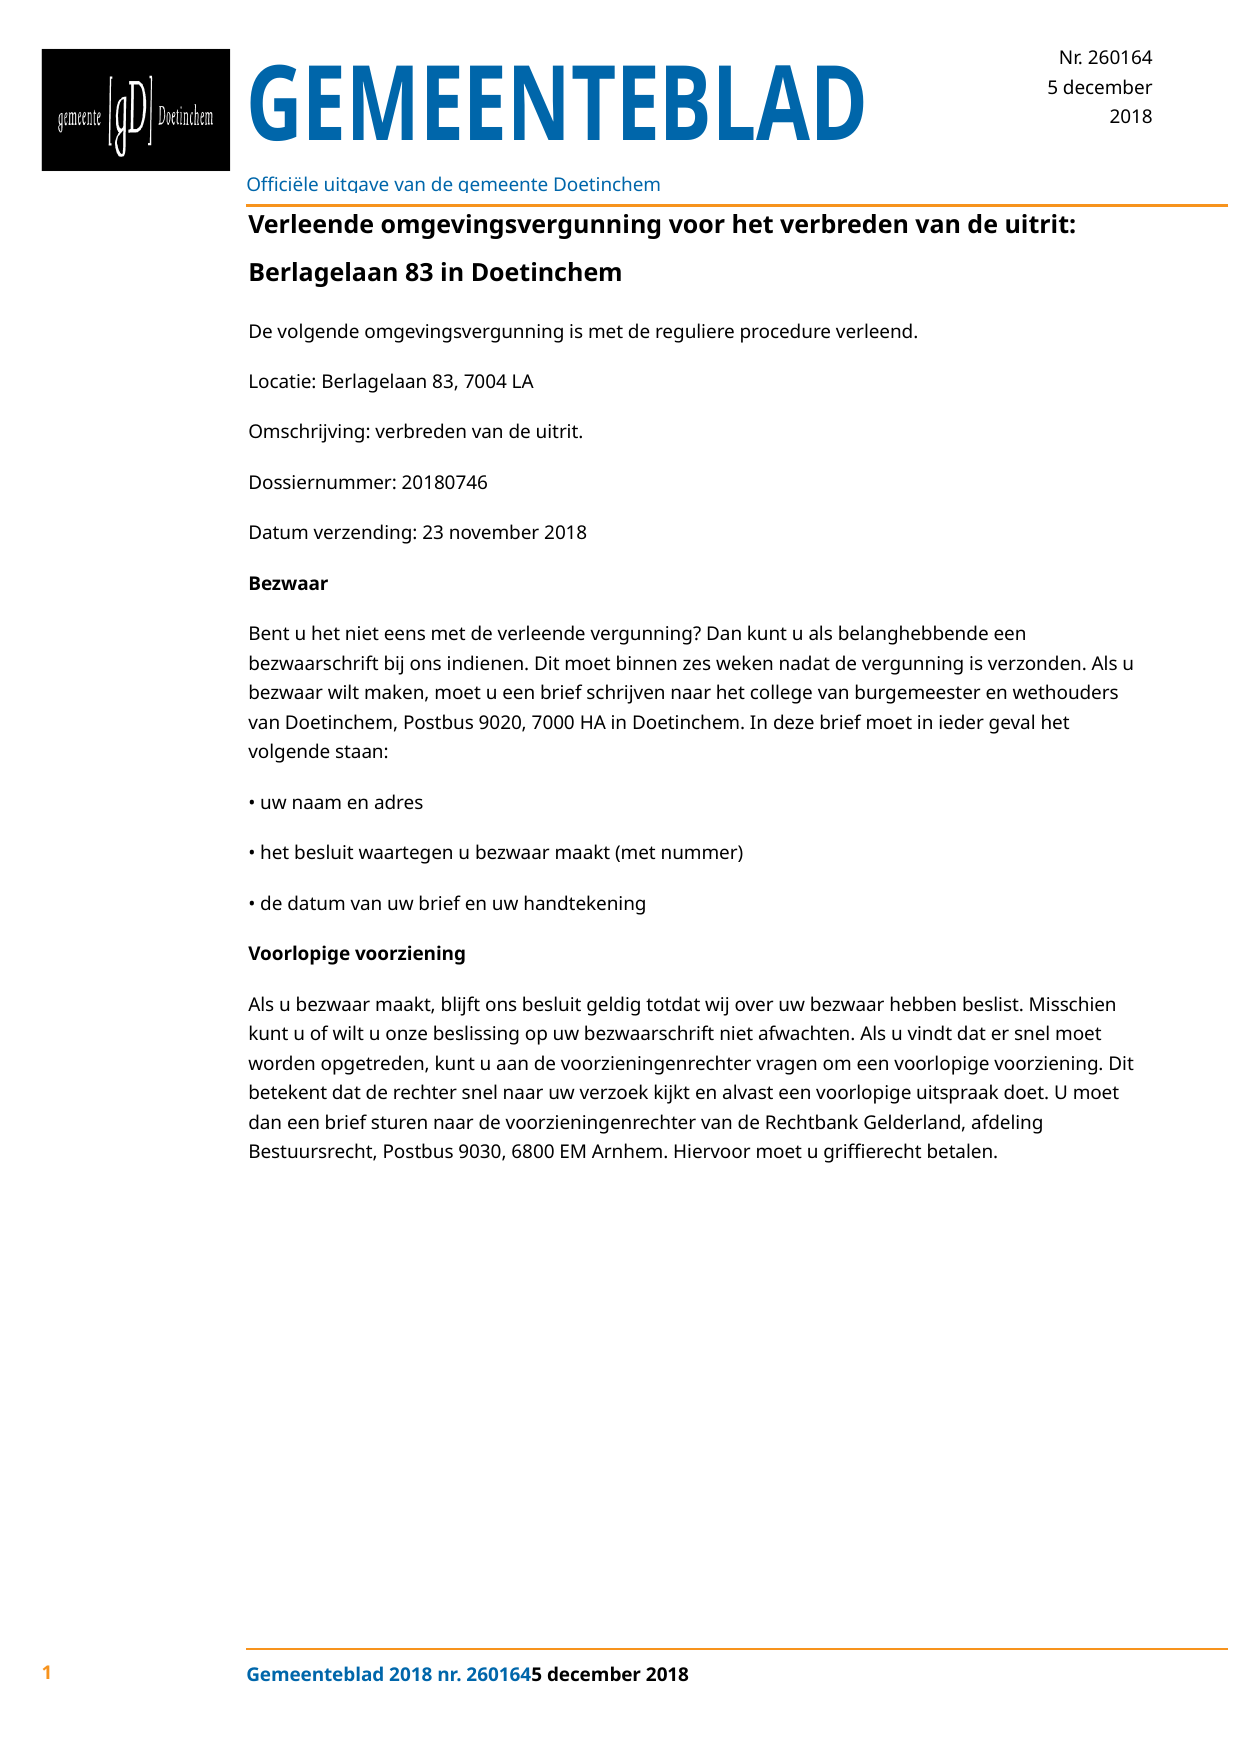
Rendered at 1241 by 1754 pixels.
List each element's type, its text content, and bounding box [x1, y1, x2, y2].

text • de datum van uw brief en uw handtekening [248, 890, 1152, 916]
text • uw naam en adres [248, 789, 1152, 815]
text Bezwaar [248, 570, 1152, 596]
text Locatie: Berlagelaan 83, 7004 LA [248, 368, 1152, 394]
text Als u bezwaar maakt, blijft ons besluit geldig totdat wij over uw bezwaar hebben beslist. Misschien kunt u of wilt u onze beslissing op uw bezwaarschrift niet afwachten. Als u vindt dat er snel moet worden opgetreden, kunt u aan de voorzieningenrechter vragen om een voorlopige voorziening. Dit betekent dat de rechter snel naar uw verzoek kijkt en alvast een voorlopige uitspraak doet. U moet dan een brief sturen naar de voorzieningenrechter van de Rechtbank Gelderland, afdeling Bestuursrecht, Postbus 9030, 6800 EM Arnhem. Hiervoor moet u griffierecht betalen. [248, 991, 1152, 1164]
text Voorlopige voorziening [248, 940, 1152, 966]
text De volgende omgevingsvergunning is met de reguliere procedure verleend. [248, 318, 1152, 344]
text Omschrijving: verbreden van de uitrit. [248, 419, 1152, 444]
text Verleende omgevingsvergunning voor het verbreden van de uitrit: Berlagelaan 83 in Doetinchem [248, 207, 1152, 288]
text Bent u het niet eens met de verleende vergunning? Dan kunt u als belanghebbende een bezwaarschrift bij ons indienen. Dit moet binnen zes weken nadat de vergunning is verzonden. Als u bezwaar wilt maken, moet u een brief schrijven naar het college van burgemeester en wethouders van Doetinchem, Postbus 9020, 7000 HA in Doetinchem. In deze brief moet in ieder geval het volgende staan: [248, 620, 1152, 764]
text Dossiernummer: 20180746 [248, 469, 1152, 495]
picture [41, 47, 231, 172]
text • het besluit waartegen u bezwaar maakt (met nummer) [248, 839, 1152, 865]
text Datum verzending: 23 november 2018 [248, 519, 1152, 545]
